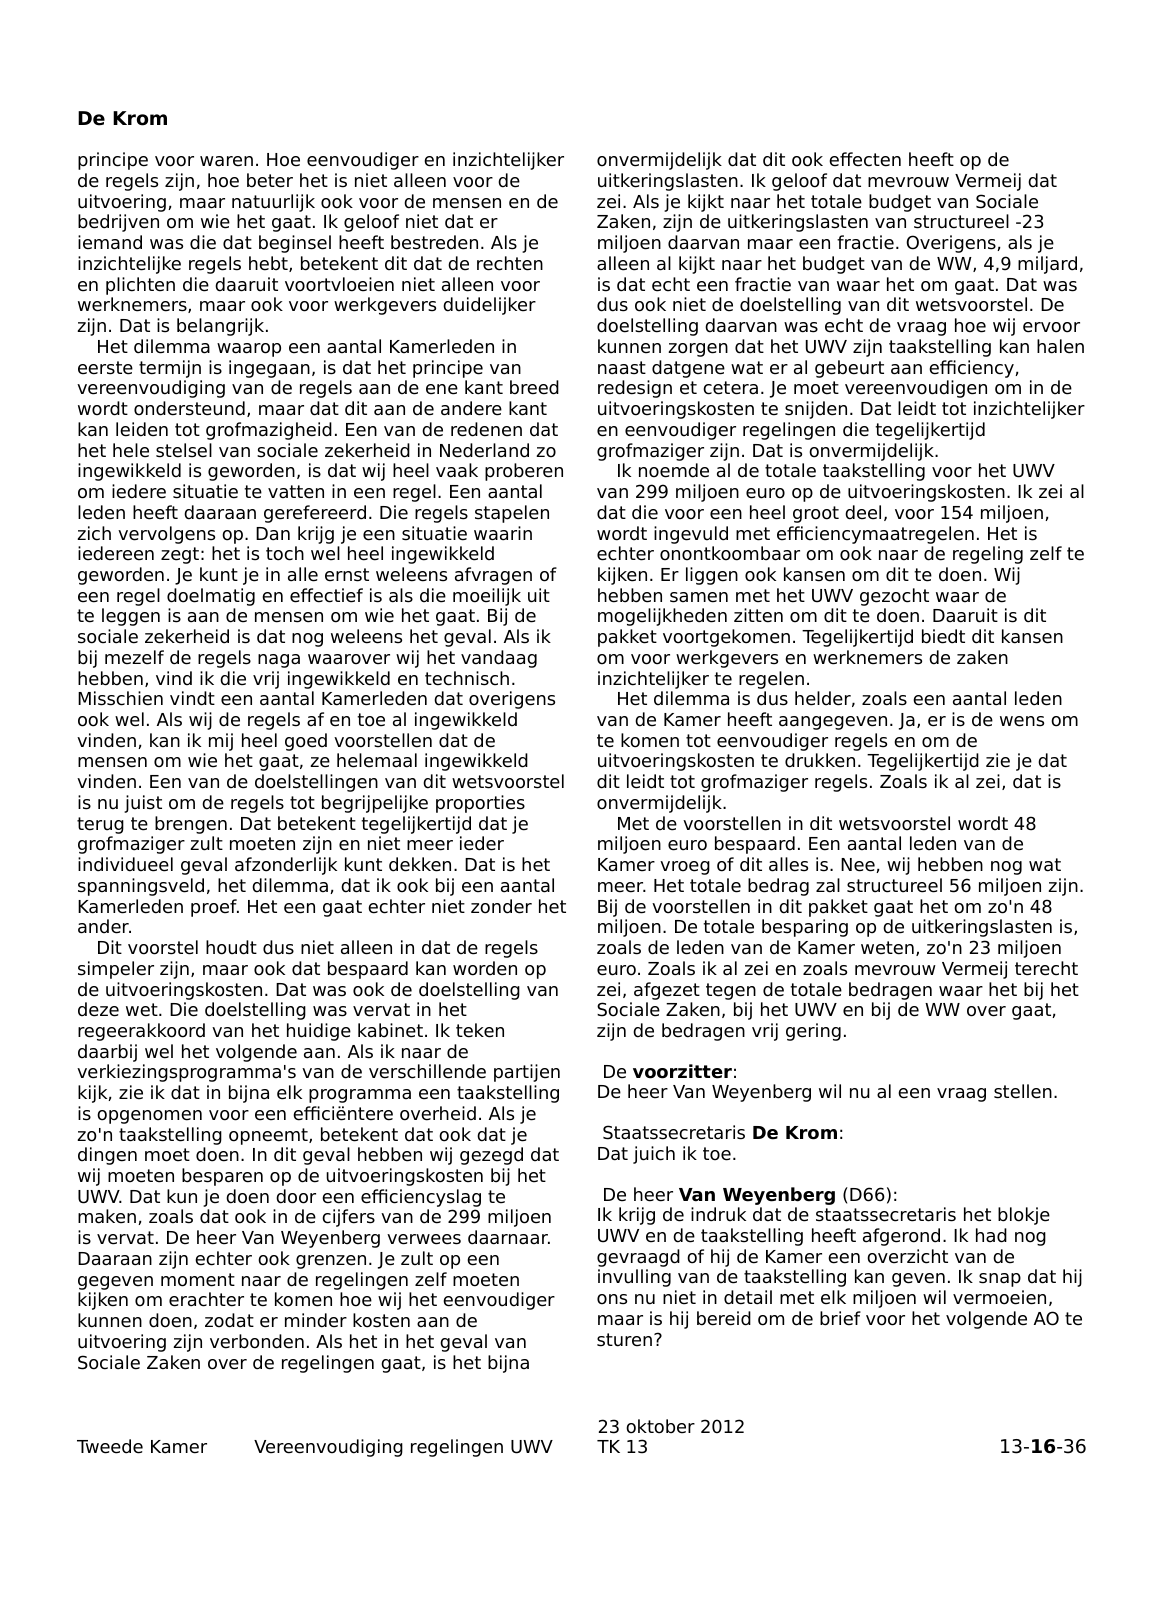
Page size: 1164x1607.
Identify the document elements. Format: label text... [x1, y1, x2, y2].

text principe voor waren. Hoe eenvoudiger en inzichtelijker de regels zijn, hoe beter het is niet alleen voor de uitvoering, maar natuurlijk ook voor de mensen en de bedrijven om wie het gaat. Ik geloof niet dat er iemand was die dat beginsel heeft bestreden. Als je inzichtelijke regels hebt, betekent dit dat de rechten en plichten die daaruit voortvloeien niet alleen voor werknemers, maar ook voor werkgevers duidelijker zijn. Dat is belangrijk. [77, 150, 567, 337]
text Het dilemma is dus helder, zoals een aantal leden van de Kamer heeft aangegeven. Ja, er is de wens om te komen tot eenvoudiger regels en om de uitvoeringskosten te drukken. Tegelijkertijd zie je dat dit leidt tot grofmaziger regels. Zoals ik al zei, dat is onvermijdelijk. [596, 689, 1087, 813]
text De heer Van Weyenberg (D66): [596, 1184, 1087, 1205]
text Dit voorstel houdt dus niet alleen in dat de regels simpeler zijn, maar ook dat bespaard kan worden op de uitvoeringskosten. Dat was ook de doelstelling van deze wet. Die doelstelling was vervat in het regeerakkoord van het huidige kabinet. Ik teken daarbij wel het volgende aan. Als ik naar de verkiezingsprogramma's van de verschillende partijen kijk, zie ik dat in bijna elk programma een taakstelling is opgenomen voor een efficiëntere overheid. Als je zo'n taakstelling opneemt, betekent dat ook dat je dingen moet doen. In dit geval hebben wij gezegd dat wij moeten besparen op de uitvoeringskosten bij het UWV. Dat kun je doen door een efficiencyslag te maken, zoals dat ook in de cijfers van de 299 miljoen is vervat. De heer Van Weyenberg verwees daarnaar. Daaraan zijn echter ook grenzen. Je zult op een gegeven moment naar de regelingen zelf moeten kijken om erachter te komen hoe wij het eenvoudiger kunnen doen, zodat er minder kosten aan de uitvoering zijn verbonden. Als het in het geval van Sociale Zaken over de regelingen gaat, is het bijna [77, 938, 567, 1373]
text Dat juich ik toe. [596, 1144, 1087, 1164]
text onvermijdelijk dat dit ook effecten heeft op de uitkeringslasten. Ik geloof dat mevrouw Vermeij dat zei. Als je kijkt naar het totale budget van Sociale Zaken, zijn de uitkeringslasten van structureel -23 miljoen daarvan maar een fractie. Overigens, als je alleen al kijkt naar het budget van de WW, 4,9 miljard, is dat echt een fractie van waar het om gaat. Dat was dus ook niet de doelstelling van dit wetsvoorstel. De doelstelling daarvan was echt de vraag hoe wij ervoor kunnen zorgen dat het UWV zijn taakstelling kan halen naast datgene wat er al gebeurt aan efficiency, redesign et cetera. Je moet vereenvoudigen om in de uitvoeringskosten te snijden. Dat leidt tot inzichtelijker en eenvoudiger regelingen die tegelijkertijd grofmaziger zijn. Dat is onvermijdelijk. [596, 150, 1087, 461]
text Ik noemde al de totale taakstelling voor het UWV van 299 miljoen euro op de uitvoeringskosten. Ik zei al dat die voor een heel groot deel, voor 154 miljoen, wordt ingevuld met efficiencymaatregelen. Het is echter onontkoombaar om ook naar de regeling zelf te kijken. Er liggen ook kansen om dit te doen. Wij hebben samen met het UWV gezocht waar de mogelijkheden zitten om dit te doen. Daaruit is dit pakket voortgekomen. Tegelijkertijd biedt dit kansen om voor werkgevers en werknemers de zaken inzichtelijker te regelen. [596, 461, 1087, 689]
text Met de voorstellen in dit wetsvoorstel wordt 48 miljoen euro bespaard. Een aantal leden van de Kamer vroeg of dit alles is. Nee, wij hebben nog wat meer. Het totale bedrag zal structureel 56 miljoen zijn. Bij de voorstellen in dit pakket gaat het om zo'n 48 miljoen. De totale besparing op de uitkeringslasten is, zoals de leden van de Kamer weten, zo'n 23 miljoen euro. Zoals ik al zei en zoals mevrouw Vermeij terecht zei, afgezet tegen de totale bedragen waar het bij het Sociale Zaken, bij het UWV en bij de WW over gaat, zijn de bedragen vrij gering. [596, 813, 1087, 1042]
text De heer Van Weyenberg wil nu al een vraag stellen. [596, 1082, 1087, 1103]
text Het dilemma waarop een aantal Kamerleden in eerste termijn is ingegaan, is dat het principe van vereenvoudiging van de regels aan de ene kant breed wordt ondersteund, maar dat dit aan de andere kant kan leiden tot grofmazigheid. Een van de redenen dat het hele stelsel van sociale zekerheid in Nederland zo ingewikkeld is geworden, is dat wij heel vaak proberen om iedere situatie te vatten in een regel. Een aantal leden heeft daaraan gerefereerd. Die regels stapelen zich vervolgens op. Dan krijg je een situatie waarin iedereen zegt: het is toch wel heel ingewikkeld geworden. Je kunt je in alle ernst weleens afvragen of een regel doelmatig en effectief is als die moeilijk uit te leggen is aan de mensen om wie het gaat. Bij de sociale zekerheid is dat nog weleens het geval. Als ik bij mezelf de regels naga waarover wij het vandaag hebben, vind ik die vrij ingewikkeld en technisch. Misschien vindt een aantal Kamerleden dat overigens ook wel. Als wij de regels af en toe al ingewikkeld vinden, kan ik mij heel goed voorstellen dat de mensen om wie het gaat, ze helemaal ingewikkeld vinden. Een van de doelstellingen van dit wetsvoorstel is nu juist om de regels tot begrijpelijke proporties terug te brengen. Dat betekent tegelijkertijd dat je grofmaziger zult moeten zijn en niet meer ieder individueel geval afzonderlijk kunt dekken. Dat is het spanningsveld, het dilemma, dat ik ook bij een aantal Kamerleden proef. Het een gaat echter niet zonder het ander. [77, 337, 567, 938]
text De voorzitter: [596, 1062, 1087, 1082]
text Ik krijg de indruk dat de staatssecretaris het blokje UWV en de taakstelling heeft afgerond. Ik had nog gevraagd of hij de Kamer een overzicht van de invulling van de taakstelling kan geven. Ik snap dat hij ons nu niet in detail met elk miljoen wil vermoeien, maar is hij bereid om de brief voor het volgende AO te sturen? [596, 1205, 1087, 1350]
text Staatssecretaris De Krom: [596, 1123, 1087, 1144]
